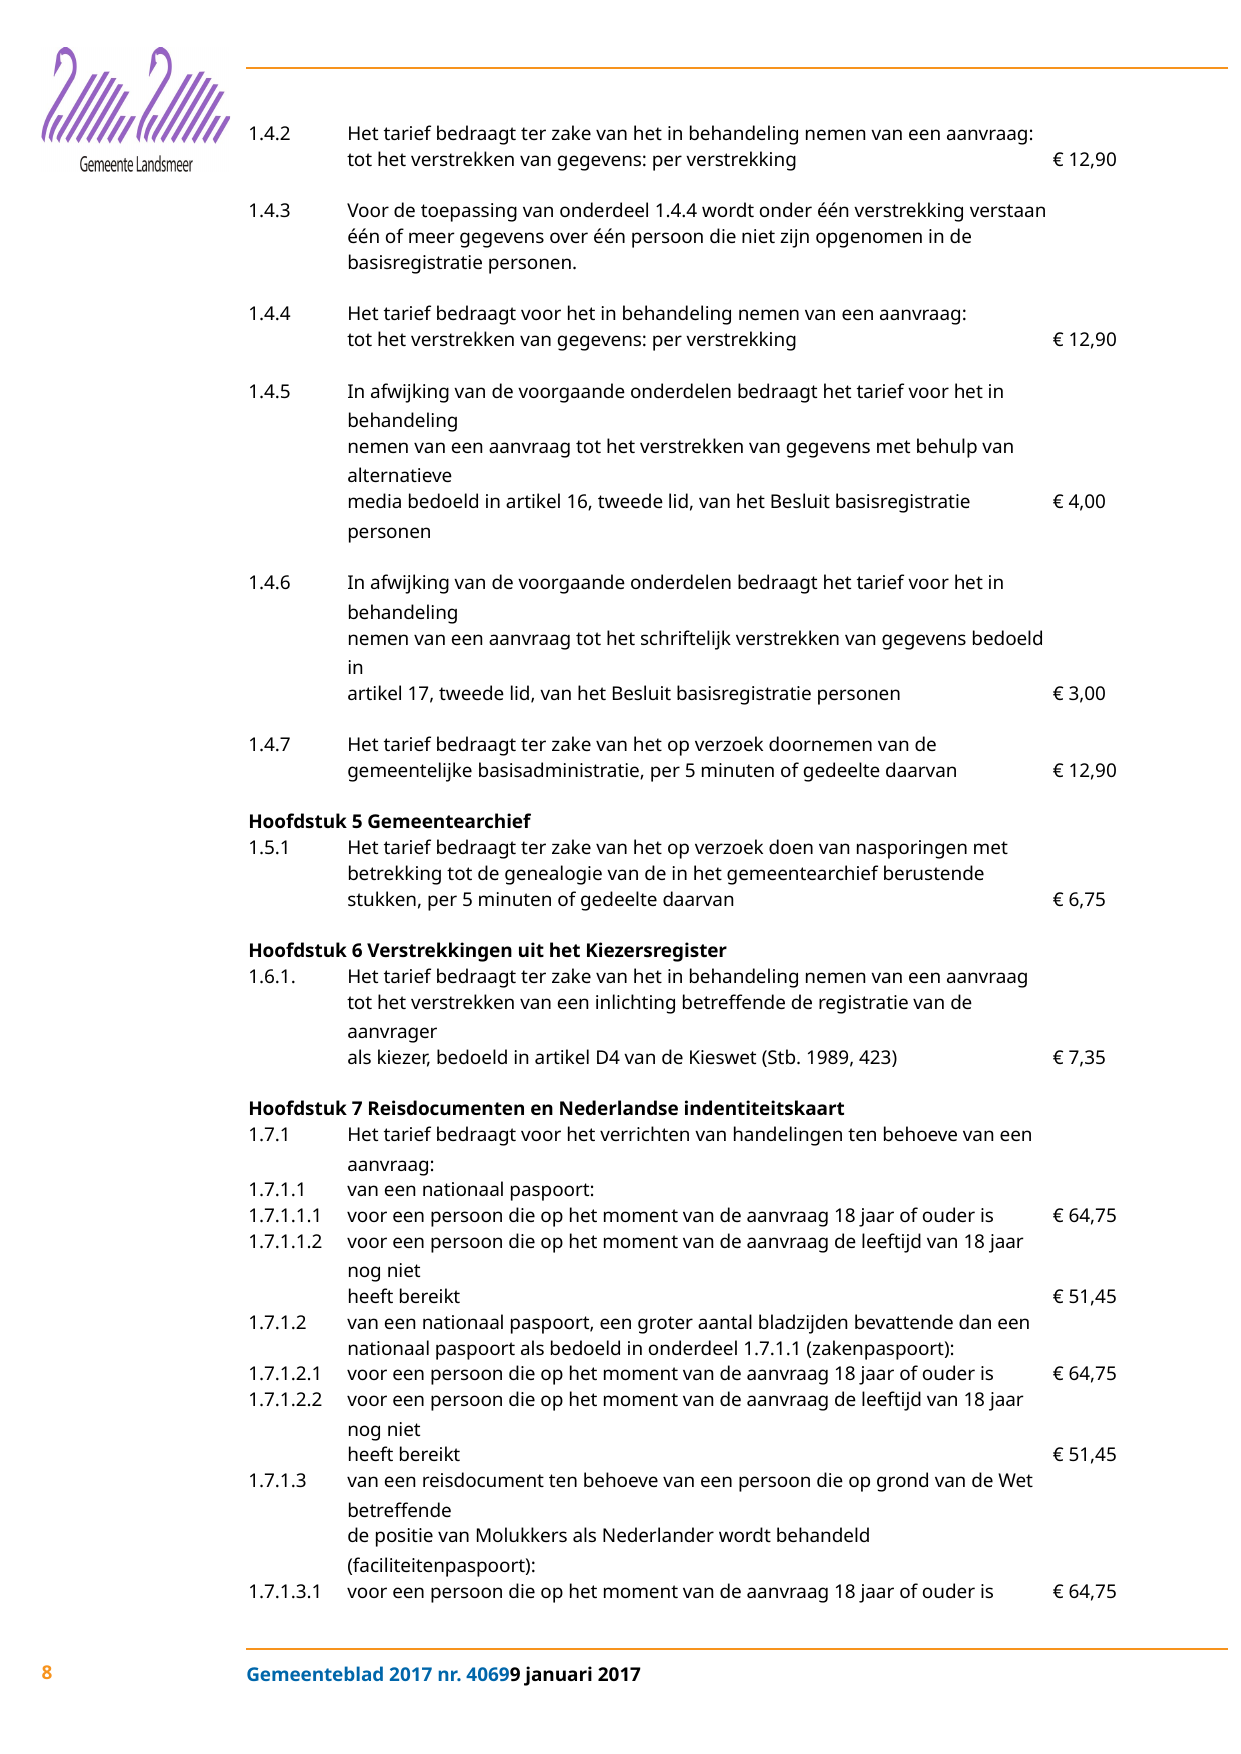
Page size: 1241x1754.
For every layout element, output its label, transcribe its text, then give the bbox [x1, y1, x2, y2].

table_cell [248, 912, 347, 937]
table_cell stukken, per 5 minuten of gedeelte daarvan [347, 886, 842, 912]
table_cell [347, 783, 446, 809]
table_cell [1053, 1309, 1152, 1335]
table_cell [842, 249, 941, 275]
table_cell 1.4.7 [248, 732, 347, 757]
table_cell [842, 912, 941, 937]
table_cell [248, 625, 347, 680]
table_cell [644, 1177, 743, 1202]
table_cell [842, 352, 941, 378]
table_cell [644, 1442, 743, 1467]
table_cell [347, 275, 446, 301]
table_cell voor een persoon die op het moment van de aanvraag 18 jaar of ouder is [347, 1361, 1053, 1386]
table_cell nemen van een aanvraag tot het verstrekken van gegevens met behulp van alternatieve [347, 433, 1053, 488]
table_cell € 51,45 [1053, 1442, 1152, 1467]
table_cell [248, 706, 347, 732]
table_cell [644, 809, 743, 834]
table_cell [1053, 1228, 1152, 1283]
table_cell [644, 352, 743, 378]
table_cell 1.7.1.3 [248, 1468, 347, 1523]
table_cell [446, 352, 545, 378]
table_cell [1053, 544, 1152, 569]
table_cell [1053, 249, 1152, 275]
table_cell Het tarief bedraagt voor het in behandeling nemen van een aanvraag: [347, 301, 1053, 326]
table_cell 1.7.1.1 [248, 1177, 347, 1202]
table_cell [1053, 1096, 1152, 1121]
table_cell [842, 275, 941, 301]
table_cell [1053, 172, 1152, 198]
table_cell [1053, 352, 1152, 378]
table_cell van een nationaal paspoort, een groter aantal bladzijden bevattende dan een [347, 1309, 1053, 1335]
table_cell Het tarief bedraagt ter zake van het in behandeling nemen van een aanvraag: [347, 121, 1053, 146]
table_cell € 64,75 [1053, 1203, 1152, 1228]
table_cell [941, 1284, 1053, 1309]
table_cell [743, 1177, 842, 1202]
table_cell [545, 352, 644, 378]
table_cell [842, 886, 941, 912]
table_cell [941, 783, 1053, 809]
table_cell [1053, 732, 1152, 757]
table_cell [248, 326, 347, 352]
table_cell Het tarief bedraagt ter zake van het op verzoek doen van nasporingen met [347, 835, 1053, 860]
table_cell [248, 544, 347, 569]
table_cell [1053, 198, 1152, 223]
table_cell [248, 146, 347, 172]
table_cell [644, 544, 743, 569]
table_cell voor een persoon die op het moment van de aanvraag de leeftijd van 18 jaar nog niet [347, 1386, 1053, 1442]
table_cell [248, 1044, 347, 1070]
table_cell [347, 544, 446, 569]
table_cell [1053, 1121, 1152, 1177]
table_cell [545, 95, 644, 121]
table_cell € 7,35 [1053, 1044, 1152, 1070]
table_cell [248, 1442, 347, 1467]
table_cell Hoofdstuk 5 Gemeentearchief [248, 809, 644, 834]
table_cell [842, 1177, 941, 1202]
table_cell heeft bereikt [347, 1284, 545, 1309]
table_cell [842, 783, 941, 809]
table_cell van een nationaal paspoort: [347, 1177, 644, 1202]
table_cell [1053, 706, 1152, 732]
table_cell [644, 95, 743, 121]
table_cell [545, 275, 644, 301]
table_cell de positie van Molukkers als Nederlander wordt behandeld (faciliteitenpaspoort): [347, 1523, 1053, 1578]
table_cell 1.7.1.2.1 [248, 1361, 347, 1386]
table_cell media bedoeld in artikel 16, tweede lid, van het Besluit basisregistratie personen [347, 489, 1053, 544]
table_cell één of meer gegevens over één persoon die niet zijn opgenomen in de [347, 224, 1053, 249]
table_cell nationaal paspoort als bedoeld in onderdeel 1.7.1.1 (zakenpaspoort): [347, 1335, 1053, 1361]
table_cell [941, 912, 1053, 937]
table_cell € 51,45 [1053, 1284, 1152, 1309]
table_cell € 3,00 [1053, 680, 1152, 706]
table_cell [842, 544, 941, 569]
table_cell [743, 783, 842, 809]
table_cell [644, 249, 743, 275]
table_cell [248, 352, 347, 378]
table_cell [1053, 1386, 1152, 1442]
table_cell [446, 544, 545, 569]
table_cell [545, 544, 644, 569]
table_cell [644, 275, 743, 301]
table_cell [248, 680, 347, 706]
table_cell € 12,90 [1053, 757, 1152, 783]
table_cell [1053, 570, 1152, 625]
table_cell [1053, 809, 1152, 834]
table_cell [743, 1442, 842, 1467]
table_cell [941, 1096, 1053, 1121]
table_cell [248, 757, 347, 783]
table_cell 1.7.1.2.2 [248, 1386, 347, 1442]
table_cell betrekking tot de genealogie van de in het gemeentearchief berustende [347, 860, 1053, 886]
table_cell [1053, 121, 1152, 146]
table_cell [644, 783, 743, 809]
table_cell € 6,75 [1053, 886, 1152, 912]
table_cell [743, 172, 842, 198]
table_cell [248, 172, 347, 198]
table_cell [347, 352, 446, 378]
table_cell [1053, 301, 1152, 326]
table_cell Het tarief bedraagt ter zake van het in behandeling nemen van een aanvraag [347, 963, 1053, 989]
table_cell [644, 1284, 743, 1309]
table_cell [248, 489, 347, 544]
table_cell Hoofdstuk 6 Verstrekkingen uit het Kiezersregister [248, 938, 842, 963]
table_cell voor een persoon die op het moment van de aanvraag de leeftijd van 18 jaar nog niet [347, 1228, 1053, 1283]
table_cell [743, 1070, 842, 1096]
table_cell 1.4.5 [248, 378, 347, 433]
table_cell [248, 860, 347, 886]
table_cell [1053, 912, 1152, 937]
table_cell [545, 912, 644, 937]
table_cell [941, 249, 1053, 275]
table_cell [1053, 1468, 1152, 1523]
table_cell 1.7.1.3.1 [248, 1578, 347, 1604]
table_cell 1.7.1 [248, 1121, 347, 1177]
table_cell [446, 783, 545, 809]
table_cell [545, 1070, 644, 1096]
picture [41, 47, 231, 172]
table_cell basisregistratie personen. [347, 249, 644, 275]
table_cell 1.4.2 [248, 121, 347, 146]
table_cell voor een persoon die op het moment van de aanvraag 18 jaar of ouder is [347, 1203, 1053, 1228]
table_cell [743, 352, 842, 378]
table_cell 1.7.1.1.1 [248, 1203, 347, 1228]
table_cell [1053, 1523, 1152, 1578]
table_cell [743, 912, 842, 937]
table_cell [842, 938, 941, 963]
table_cell als kiezer, bedoeld in artikel D4 van de Kieswet (Stb. 1989, 423) [347, 1044, 1053, 1070]
table_cell [644, 1070, 743, 1096]
table_cell gemeentelijke basisadministratie, per 5 minuten of gedeelte daarvan [347, 757, 1053, 783]
table_cell € 12,90 [1053, 326, 1152, 352]
table_cell [1053, 1177, 1152, 1202]
table_cell 1.5.1 [248, 835, 347, 860]
table_cell [347, 1070, 446, 1096]
table_cell 1.7.1.2 [248, 1309, 347, 1335]
table_cell [248, 989, 347, 1044]
table_cell Het tarief bedraagt voor het verrichten van handelingen ten behoeve van een aanvraag: [347, 1121, 1053, 1177]
table_cell [248, 249, 347, 275]
table_cell [743, 95, 842, 121]
table_cell tot het verstrekken van gegevens: per verstrekking [347, 326, 842, 352]
table_cell [842, 706, 941, 732]
table_cell [644, 912, 743, 937]
table_cell [248, 433, 347, 488]
table_cell [1053, 224, 1152, 249]
table_cell [1053, 433, 1152, 488]
table_cell [941, 1177, 1053, 1202]
table_cell [446, 275, 545, 301]
table_cell nemen van een aanvraag tot het schriftelijk verstrekken van gegevens bedoeld in [347, 625, 1053, 680]
table_cell [941, 1070, 1053, 1096]
table_cell [941, 352, 1053, 378]
table_cell artikel 17, tweede lid, van het Besluit basisregistratie personen [347, 680, 1053, 706]
table_cell [446, 1070, 545, 1096]
table_cell [941, 95, 1053, 121]
table_cell 1.4.4 [248, 301, 347, 326]
table_cell [1053, 783, 1152, 809]
table_cell [446, 912, 545, 937]
table_cell [1053, 625, 1152, 680]
table_cell [842, 326, 941, 352]
table_cell [248, 886, 347, 912]
table_cell 1.6.1. [248, 963, 347, 989]
table_cell [545, 1442, 644, 1467]
table_cell [941, 275, 1053, 301]
table_cell [347, 706, 446, 732]
table_cell € 4,00 [1053, 489, 1152, 544]
table_cell [842, 809, 941, 834]
table_cell [248, 783, 347, 809]
table_cell [446, 95, 545, 121]
table_cell tot het verstrekken van een inlichting betreffende de registratie van de aanvrager [347, 989, 1053, 1044]
table_cell [941, 886, 1053, 912]
table_cell [941, 809, 1053, 834]
table_cell [743, 809, 842, 834]
table_cell [842, 1284, 941, 1309]
table_cell [545, 783, 644, 809]
table_cell [1053, 860, 1152, 886]
table_cell [1053, 275, 1152, 301]
table_cell [1053, 95, 1152, 121]
table_cell [842, 95, 941, 121]
table_cell € 12,90 [1053, 146, 1152, 172]
table_cell [248, 1523, 347, 1578]
table_cell 1.4.6 [248, 570, 347, 625]
table_cell [545, 706, 644, 732]
table_cell [545, 1284, 644, 1309]
table_cell Het tarief bedraagt ter zake van het op verzoek doornemen van de [347, 732, 1053, 757]
table_cell [248, 224, 347, 249]
table_cell [1053, 989, 1152, 1044]
table_cell [1053, 1070, 1152, 1096]
table_cell [743, 544, 842, 569]
table_cell 1.7.1.1.2 [248, 1228, 347, 1283]
table_cell [941, 938, 1053, 963]
table_cell [743, 1284, 842, 1309]
table_cell Hoofdstuk 7 Reisdocumenten en Nederlandse indentiteitskaart [248, 1096, 941, 1121]
table_cell [842, 1070, 941, 1096]
table_cell [941, 146, 1053, 172]
table_cell [347, 912, 446, 937]
table_cell tot het verstrekken van gegevens: per verstrekking [347, 146, 842, 172]
table_cell Voor de toepassing van onderdeel 1.4.4 wordt onder één verstrekking verstaan [347, 198, 1053, 223]
table_cell [545, 172, 644, 198]
table_cell € 64,75 [1053, 1578, 1152, 1604]
table_cell [941, 706, 1053, 732]
table_cell [743, 249, 842, 275]
table_cell [842, 172, 941, 198]
table_cell [1053, 963, 1152, 989]
table_cell heeft bereikt [347, 1442, 545, 1467]
table_cell [248, 1070, 347, 1096]
table_cell voor een persoon die op het moment van de aanvraag 18 jaar of ouder is [347, 1578, 1053, 1604]
table_cell [446, 706, 545, 732]
table_cell [248, 275, 347, 301]
table_cell [644, 706, 743, 732]
table_cell [941, 326, 1053, 352]
table_cell [347, 172, 446, 198]
table_cell [446, 172, 545, 198]
table_cell [842, 146, 941, 172]
table_cell € 64,75 [1053, 1361, 1152, 1386]
table_cell [941, 544, 1053, 569]
table_cell [248, 95, 347, 121]
table_cell [347, 95, 446, 121]
table_cell [1053, 378, 1152, 433]
table_cell [743, 706, 842, 732]
table_cell van een reisdocument ten behoeve van een persoon die op grond van de Wet betreffende [347, 1468, 1053, 1523]
table_cell [842, 1442, 941, 1467]
table_cell [1053, 1335, 1152, 1361]
table_cell [1053, 938, 1152, 963]
table_cell In afwijking van de voorgaande onderdelen bedraagt het tarief voor het in behandeling [347, 570, 1053, 625]
table_cell [743, 275, 842, 301]
table_cell [1053, 835, 1152, 860]
table_cell [941, 1442, 1053, 1467]
table_cell [941, 172, 1053, 198]
table_cell [248, 1284, 347, 1309]
table_cell 1.4.3 [248, 198, 347, 223]
table_cell In afwijking van de voorgaande onderdelen bedraagt het tarief voor het in behandeling [347, 378, 1053, 433]
table_cell [248, 1335, 347, 1361]
table_cell [644, 172, 743, 198]
